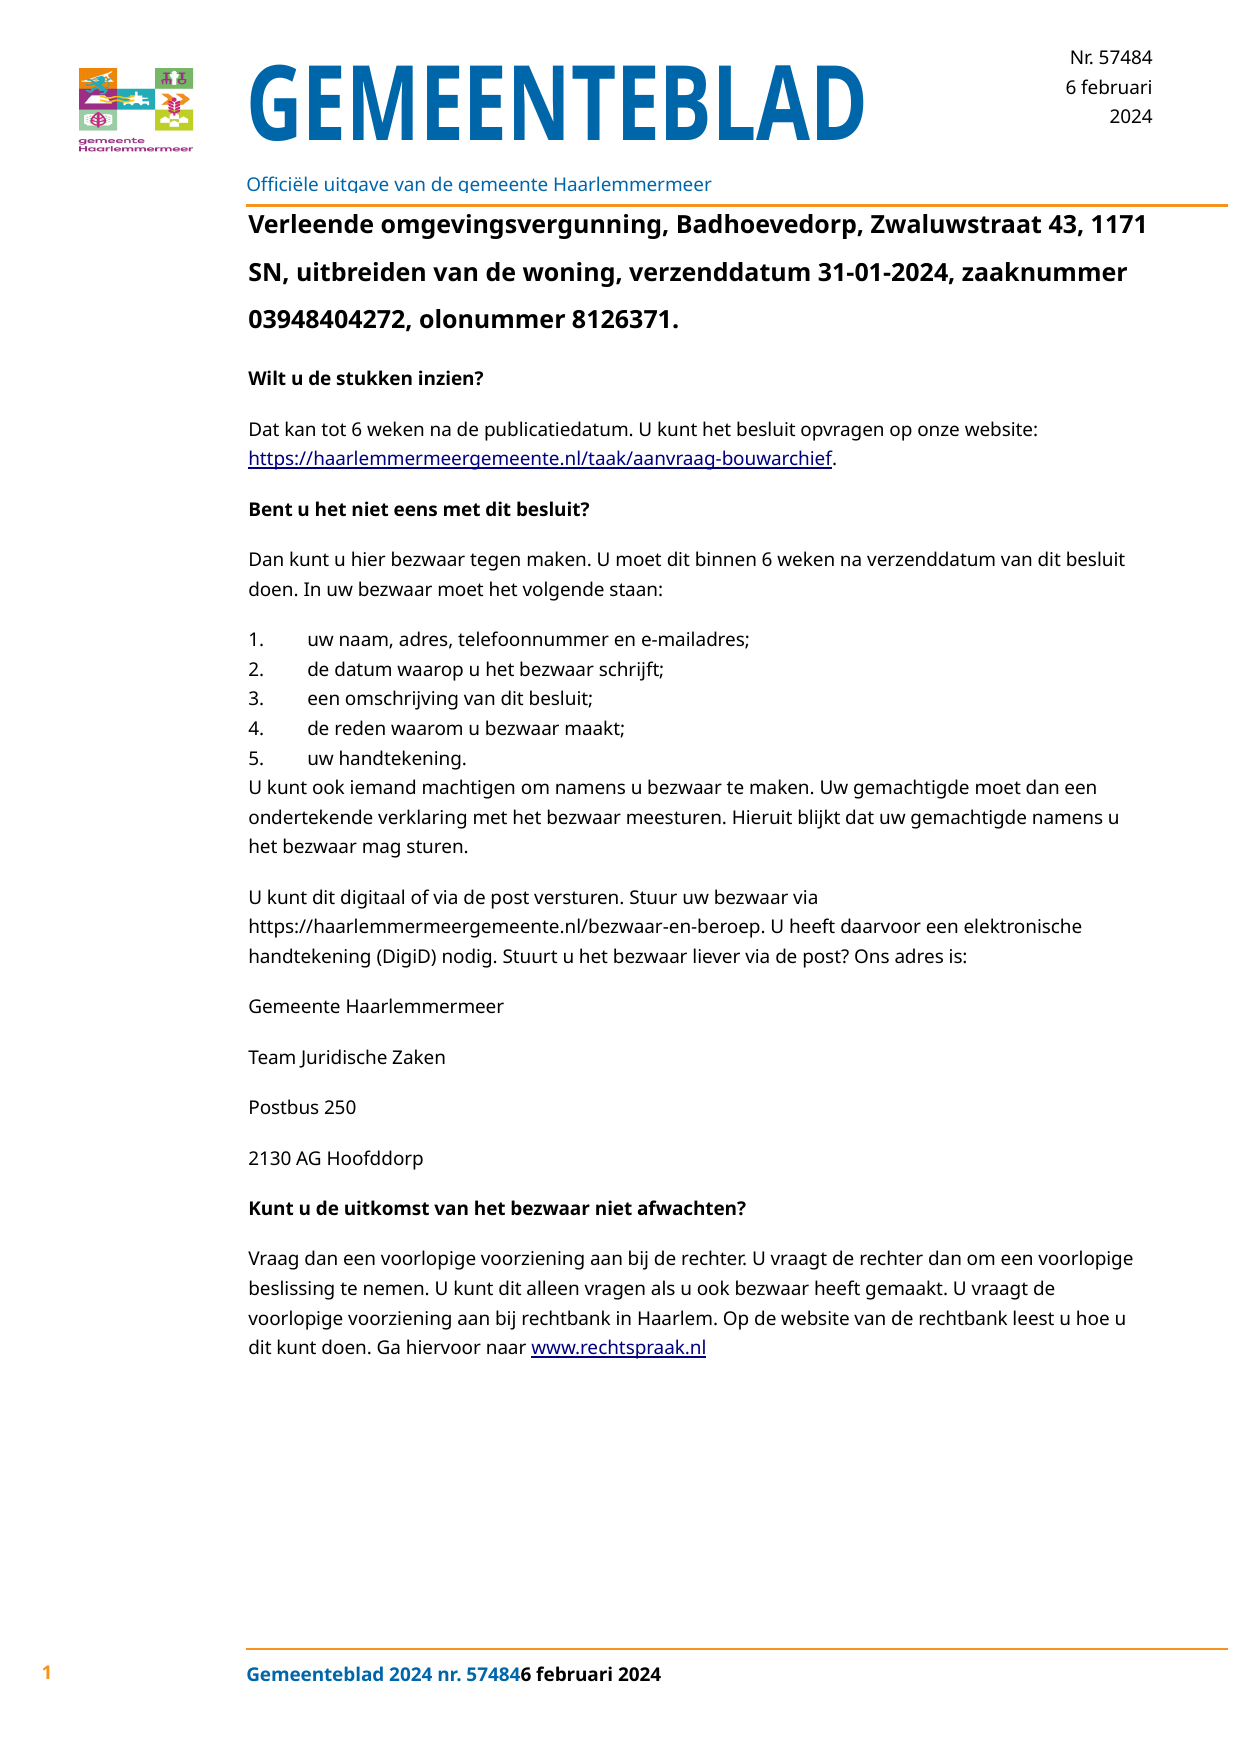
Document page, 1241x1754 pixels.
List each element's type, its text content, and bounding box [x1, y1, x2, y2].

list een omschrijving van dit besluit; [248, 686, 1152, 711]
text U kunt dit digitaal of via de post versturen. Stuur uw bezwaar via https://haarlemmermeergemeente.nl/bezwaar-en-beroep. U heeft daarvoor een elektronische handtekening (DigiD) nodig. Stuurt u het bezwaar liever via de post? Ons adres is: [248, 884, 1152, 969]
picture [41, 47, 231, 172]
list uw naam, adres, telefoonnummer en e-mailadres; [248, 626, 1152, 652]
text U kunt ook iemand machtigen om namens u bezwaar te maken. Uw gemachtigde moet dan een ondertekende verklaring met het bezwaar meesturen. Hieruit blijkt dat uw gemachtigde namens u het bezwaar mag sturen. [248, 774, 1152, 859]
list de reden waarom u bezwaar maakt; [248, 715, 1152, 741]
text Wilt u de stukken inzien? [248, 366, 1152, 391]
list de datum waarop u het bezwaar schrijft; [248, 656, 1152, 682]
text Bent u het niet eens met dit besluit? [248, 496, 1152, 522]
list uw handtekening. [248, 745, 1152, 770]
text Kunt u de uitkomst van het bezwaar niet afwachten? [248, 1195, 1152, 1221]
text Gemeente Haarlemmermeer [248, 993, 1152, 1019]
text Verleende omgevingsvergunning, Badhoevedorp, Zwaluwstraat 43, 1171 SN, uitbreiden van de woning, verzenddatum 31-01-2024, zaaknummer 03948404272, olonummer 8126371. [248, 207, 1152, 336]
text 2130 AG Hoofddorp [248, 1145, 1152, 1170]
text Vraag dan een voorlopige voorziening aan bij de rechter. U vraagt de rechter dan om een voorlopige beslissing te nemen. U kunt dit alleen vragen als u ook bezwaar heeft gemaakt. U vraagt de voorlopige voorziening aan bij rechtbank in Haarlem. Op de website van de rechtbank leest u hoe u dit kunt doen. Ga hiervoor naar www.rechtspraak.nl [248, 1246, 1152, 1360]
text Dan kunt u hier bezwaar tegen maken. U moet dit binnen 6 weken na verzenddatum van dit besluit doen. In uw bezwaar moet het volgende staan: [248, 546, 1152, 602]
text Postbus 250 [248, 1094, 1152, 1120]
text Team Juridische Zaken [248, 1044, 1152, 1069]
text Dat kan tot 6 weken na de publicatiedatum. U kunt het besluit opvragen op onze website: https://haarlemmermeergemeente.nl/taak/aanvraag-bouwarchief. [248, 416, 1152, 471]
